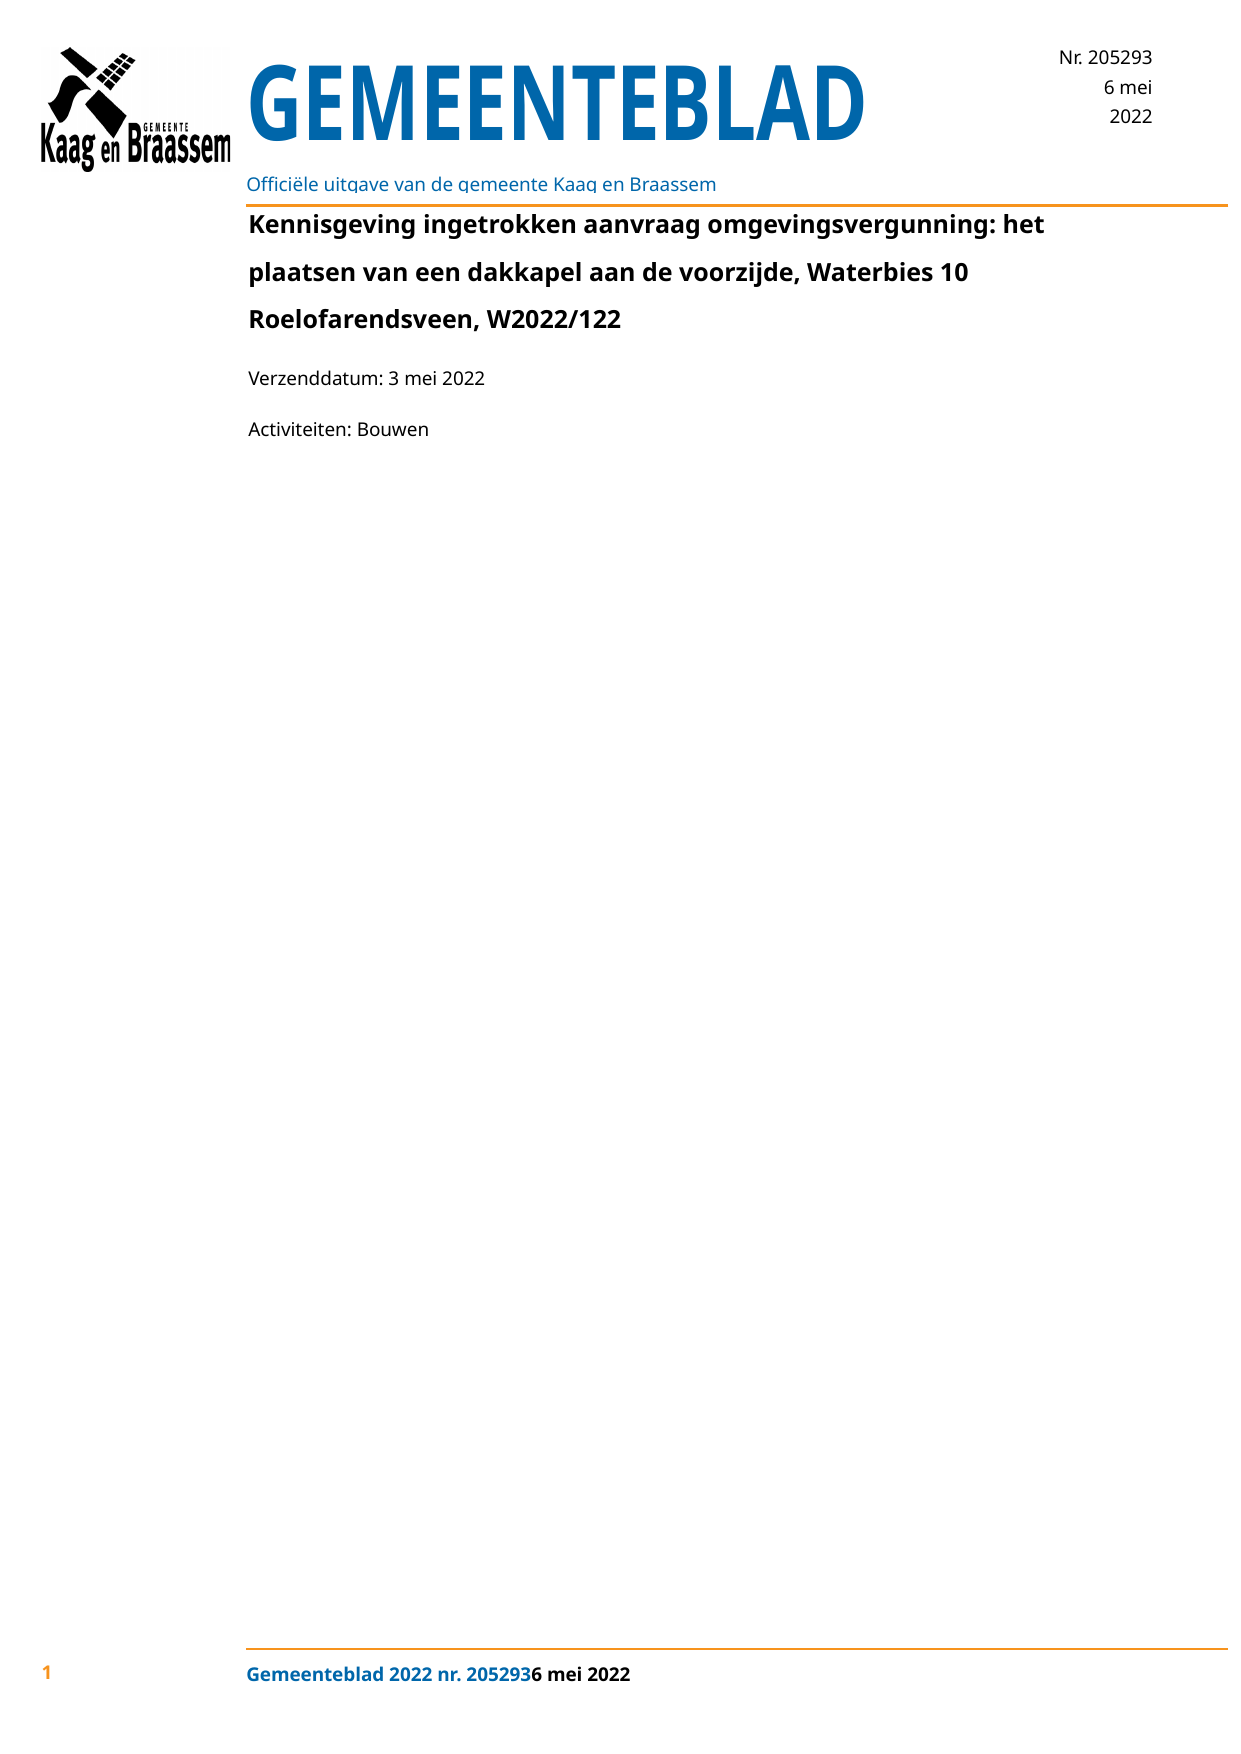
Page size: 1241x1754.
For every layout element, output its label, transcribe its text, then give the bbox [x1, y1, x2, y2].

text Activiteiten: Bouwen [248, 416, 1152, 442]
text Verzenddatum: 3 mei 2022 [248, 366, 1152, 391]
text Kennisgeving ingetrokken aanvraag omgevingsvergunning: het plaatsen van een dakkapel aan de voorzijde, Waterbies 10 Roelofarendsveen, W2022/122 [248, 207, 1152, 336]
picture [41, 47, 231, 172]
